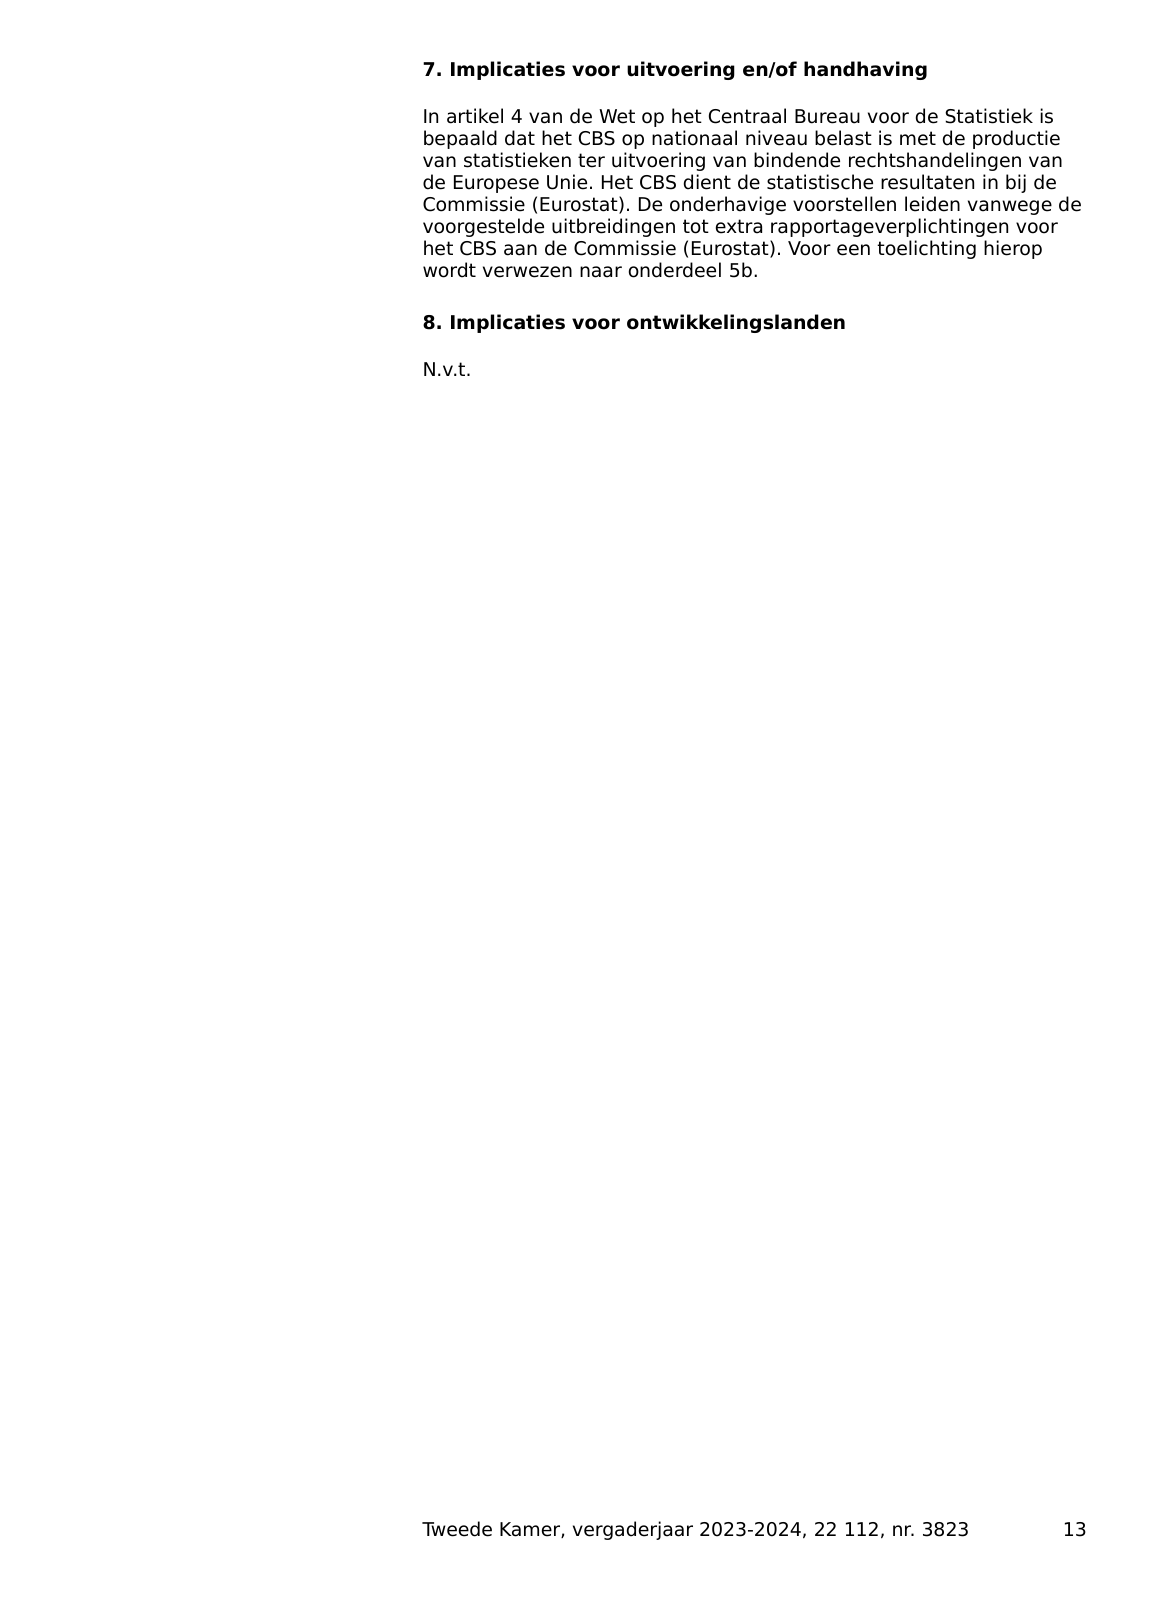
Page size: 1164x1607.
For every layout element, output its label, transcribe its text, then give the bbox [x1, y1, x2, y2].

text In artikel 4 van de Wet op het Centraal Bureau voor de Statistiek is bepaald dat het CBS op nationaal niveau belast is met de productie van statistieken ter uitvoering van bindende rechtshandelingen van de Europese Unie. Het CBS dient de statistische resultaten in bij de Commissie (Eurostat). De onderhavige voorstellen leiden vanwege de voorgestelde uitbreidingen tot extra rapportageverplichtingen voor het CBS aan de Commissie (Eurostat). Voor een toelichting hierop wordt verwezen naar onderdeel 5b. [422, 106, 1087, 282]
subtitle 7. Implicaties voor uitvoering en/of handhaving [422, 59, 1087, 81]
text N.v.t. [422, 359, 1087, 381]
subtitle 8. Implicaties voor ontwikkelingslanden [422, 312, 1087, 334]
